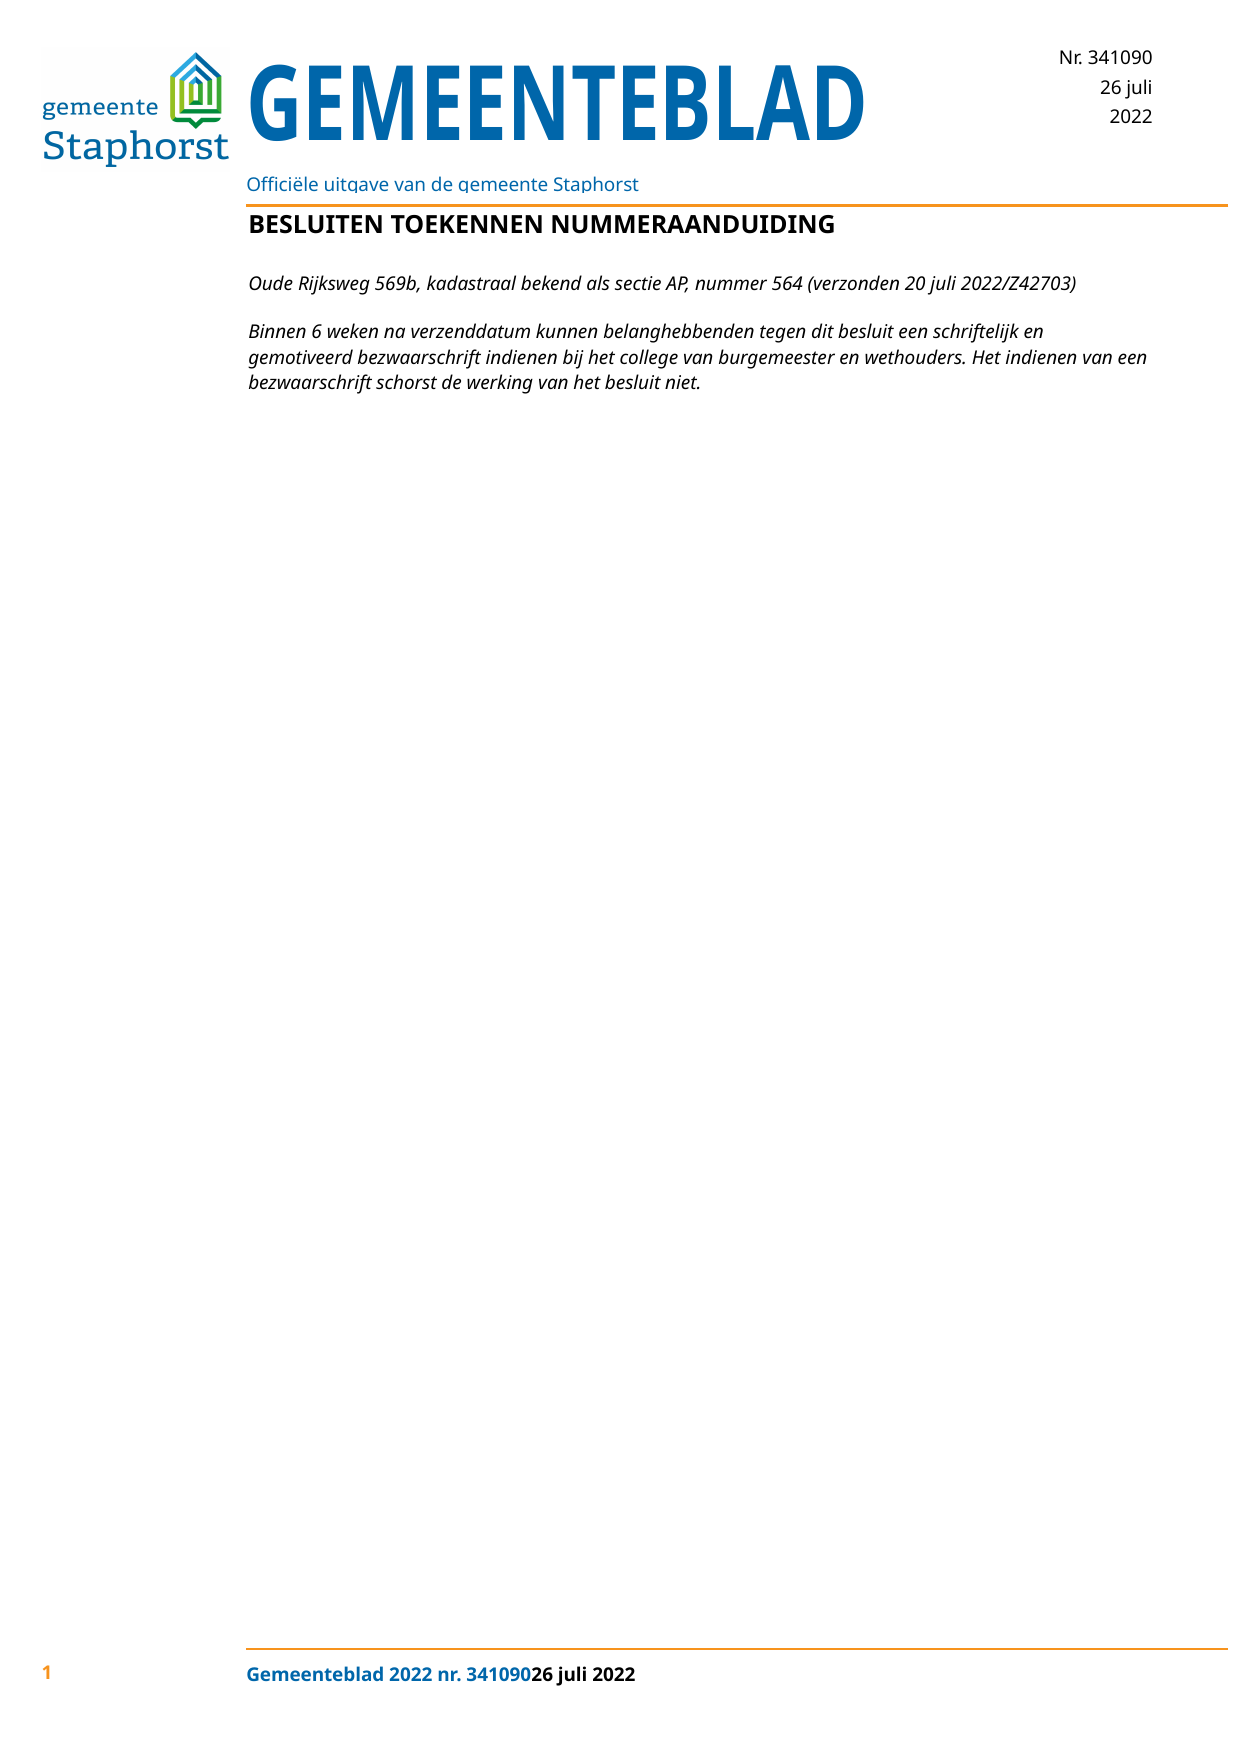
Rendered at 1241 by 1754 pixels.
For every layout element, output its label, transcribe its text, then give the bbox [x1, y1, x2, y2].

text Binnen 6 weken na verzenddatum kunnen belanghebbenden tegen dit besluit een schriftelijk en gemotiveerd bezwaarschrift indienen bij het college van burgemeester en wethouders. Het indienen van een bezwaarschrift schorst de werking van het besluit niet. [248, 318, 1152, 395]
picture [41, 47, 231, 172]
text BESLUITEN TOEKENNEN NUMMERAANDUIDING [248, 207, 1152, 241]
text Oude Rijksweg 569b, kadastraal bekend als sectie AP, nummer 564 (verzonden 20 juli 2022/Z42703) [248, 270, 1152, 296]
